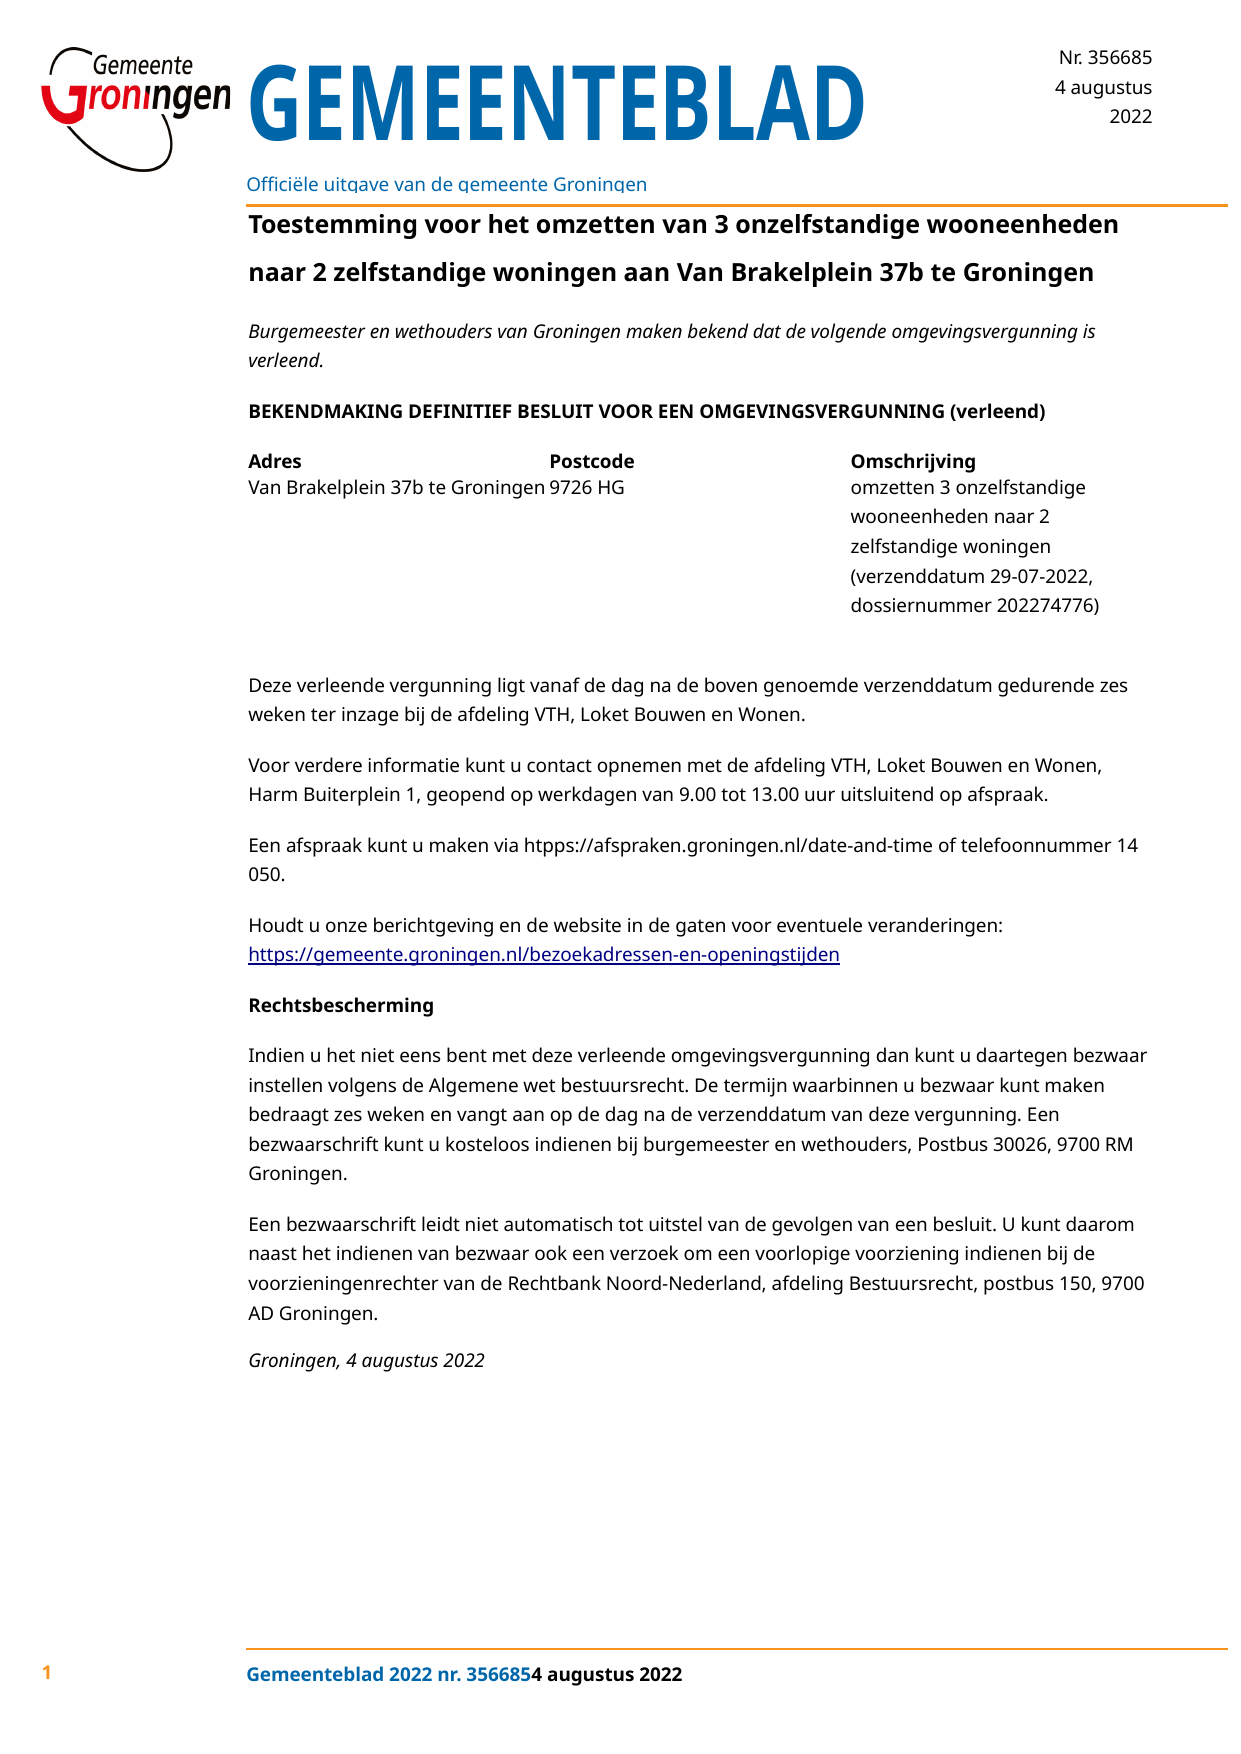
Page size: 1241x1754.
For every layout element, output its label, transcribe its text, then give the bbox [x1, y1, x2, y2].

text Toestemming voor het omzetten van 3 onzelfstandige wooneenheden naar 2 zelfstandige woningen aan Van Brakelplein 37b te Groningen [248, 207, 1152, 288]
text Deze verleende vergunning ligt vanaf de dag na de boven genoemde verzenddatum gedurende zes weken ter inzage bij de afdeling VTH, Loket Bouwen en Wonen. [248, 672, 1152, 727]
text Groningen, 4 augustus 2022 [248, 1348, 1152, 1373]
table_header Omschrijving [850, 449, 1152, 474]
text Houdt u onze berichtgeving en de website in de gaten voor eventuele veranderingen: https://gemeente.groningen.nl/bezoekadressen-en-openingstijden [248, 912, 1152, 967]
text Rechtsbescherming [248, 992, 1152, 1018]
text Een bezwaarschrift leidt niet automatisch tot uitstel van de gevolgen van een besluit. U kunt daarom naast het indienen van bezwaar ook een verzoek om een voorlopige voorziening indienen bij de voorzieningenrechter van de Rechtbank Noord-Nederland, afdeling Bestuursrecht, postbus 150, 9700 AD Groningen. [248, 1211, 1152, 1326]
text BEKENDMAKING DEFINITIEF BESLUIT VOOR EEN OMGEVINGSVERGUNNING (verleend) [248, 398, 1152, 424]
table_cell omzetten 3 onzelfstandige wooneenheden naar 2 zelfstandige woningen (verzenddatum 29-07-2022, dossiernummer 202274776) [850, 474, 1152, 618]
table_cell 9726 HG [549, 474, 850, 618]
table_header Adres [248, 449, 549, 474]
table_header Postcode [549, 449, 850, 474]
table_cell Van Brakelplein 37b te Groningen [248, 474, 549, 618]
picture [41, 47, 231, 172]
text Een afspraak kunt u maken via htpps://afspraken.groningen.nl/date-and-time of telefoonnummer 14 050. [248, 832, 1152, 887]
text Burgemeester en wethouders van Groningen maken bekend dat de volgende omgevingsvergunning is verleend. [248, 318, 1152, 373]
text Indien u het niet eens bent met deze verleende omgevingsvergunning dan kunt u daartegen bezwaar instellen volgens de Algemene wet bestuursrecht. De termijn waarbinnen u bezwaar kunt maken bedraagt zes weken en vangt aan op de dag na de verzenddatum van deze vergunning. Een bezwaarschrift kunt u kosteloos indienen bij burgemeester en wethouders, Postbus 30026, 9700 RM Groningen. [248, 1042, 1152, 1186]
text Voor verdere informatie kunt u contact opnemen met de afdeling VTH, Loket Bouwen en Wonen, Harm Buiterplein 1, geopend op werkdagen van 9.00 tot 13.00 uur uitsluitend op afspraak. [248, 752, 1152, 807]
